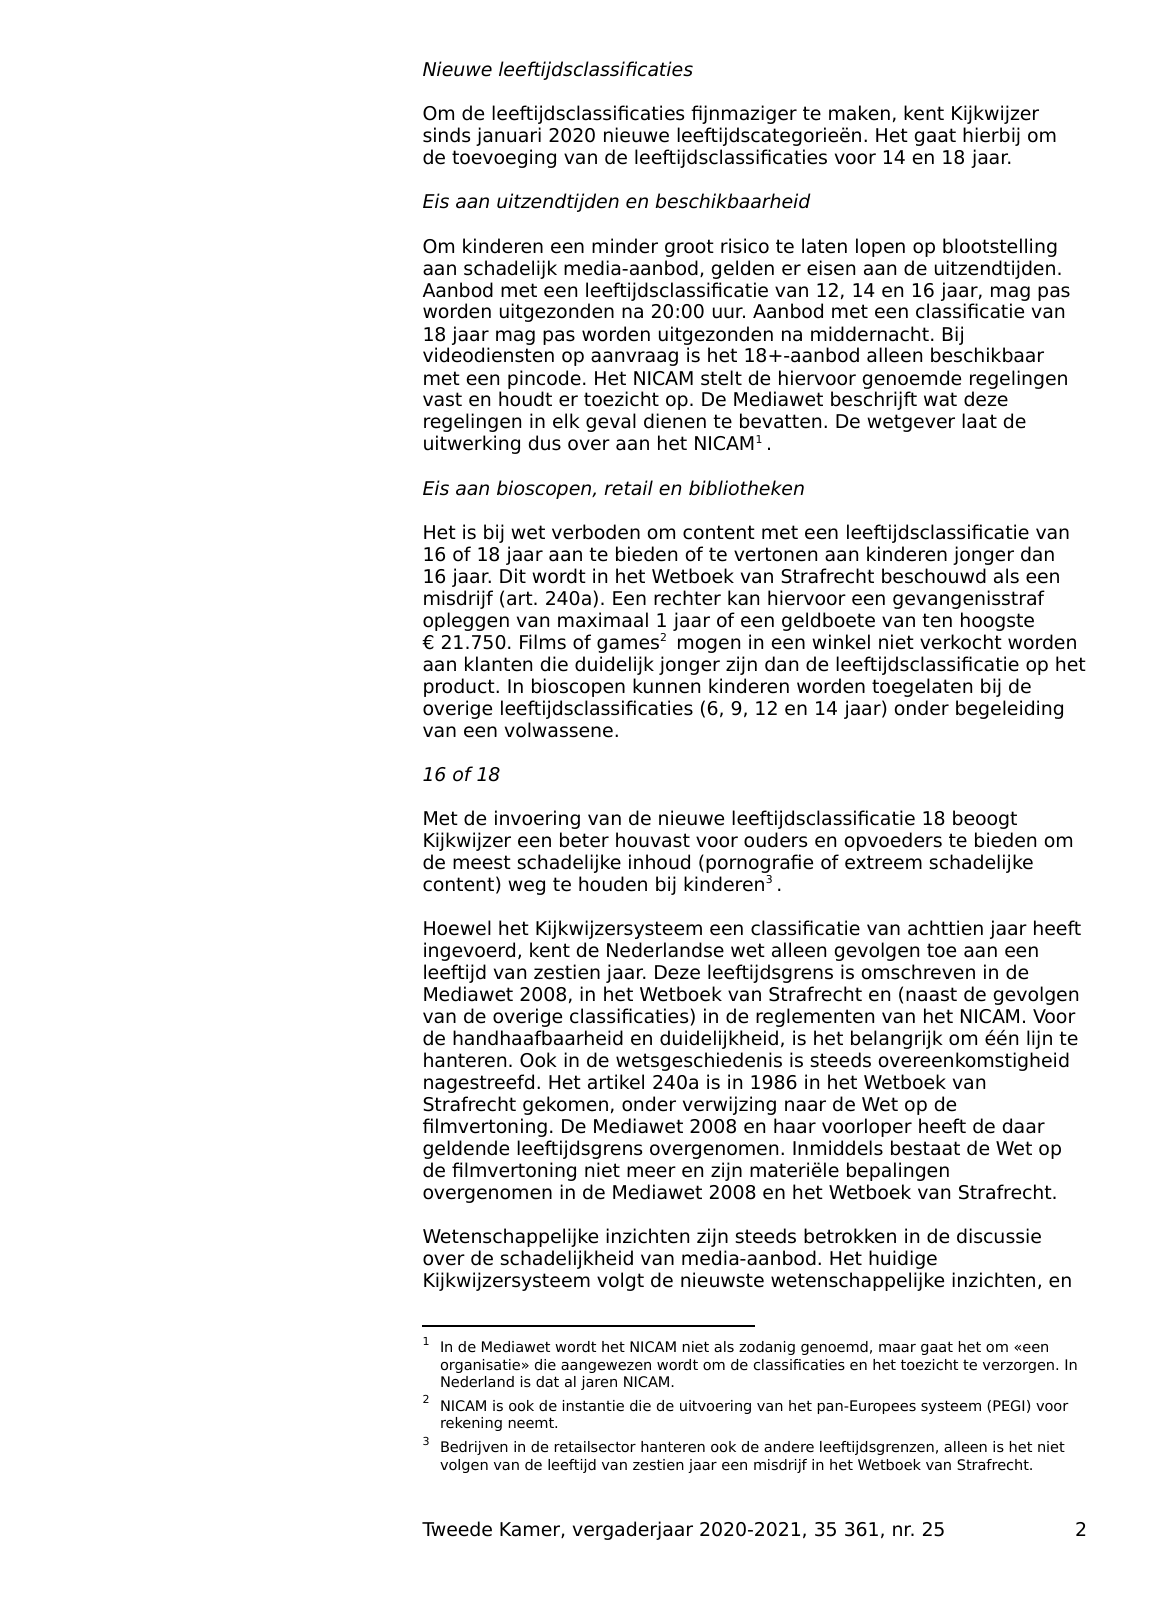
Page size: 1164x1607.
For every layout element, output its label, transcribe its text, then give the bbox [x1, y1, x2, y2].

text In de Mediawet wordt het NICAM niet als zodanig genoemd, maar gaat het om «een organisatie» die aangewezen wordt om de classificaties en het toezicht te verzorgen. In Nederland is dat al jaren NICAM. [422, 1335, 1087, 1391]
text Wetenschappelijke inzichten zijn steeds betrokken in de discussie over de schadelijkheid van media-aanbod. Het huidige Kijkwijzersysteem volgt de nieuwste wetenschappelijke inzichten, en [422, 1226, 1087, 1292]
subtitle Eis aan bioscopen, retail en bibliotheken [422, 477, 1087, 499]
text Om kinderen een minder groot risico te laten lopen op blootstelling aan schadelijk media-aanbod, gelden er eisen aan de uitzendtijden. Aanbod met een leeftijdsclassificatie van 12, 14 en 16 jaar, mag pas worden uitgezonden na 20:00 uur. Aanbod met een classificatie van 18 jaar mag pas worden uitgezonden na middernacht. Bij videodiensten op aanvraag is het 18+-aanbod alleen beschikbaar met een pincode. Het NICAM stelt de hiervoor genoemde regelingen vast en houdt er toezicht op. De Mediawet beschrijft wat deze regelingen in elk geval dienen te bevatten. De wetgever laat de uitwerking dus over aan het NICAM. [422, 236, 1087, 455]
text NICAM is ook de instantie die de uitvoering van het pan-Europees systeem (PEGI) voor rekening neemt. [422, 1393, 1087, 1432]
text Hoewel het Kijkwijzersysteem een classificatie van achttien jaar heeft ingevoerd, kent de Nederlandse wet alleen gevolgen toe aan een leeftijd van zestien jaar. Deze leeftijdsgrens is omschreven in de Mediawet 2008, in het Wetboek van Strafrecht en (naast de gevolgen van de overige classificaties) in de reglementen van het NICAM. Voor de handhaafbaarheid en duidelijkheid, is het belangrijk om één lijn te hanteren. Ook in de wetsgeschiedenis is steeds overeenkomstigheid nagestreefd. Het artikel 240a is in 1986 in het Wetboek van Strafrecht gekomen, onder verwijzing naar de Wet op de filmvertoning. De Mediawet 2008 en haar voorloper heeft de daar geldende leeftijdsgrens overgenomen. Inmiddels bestaat de Wet op de filmvertoning niet meer en zijn materiële bepalingen overgenomen in de Mediawet 2008 en het Wetboek van Strafrecht. [422, 918, 1087, 1204]
subtitle Eis aan uitzendtijden en beschikbaarheid [422, 191, 1087, 213]
text Om de leeftijdsclassificaties fijnmaziger te maken, kent Kijkwijzer sinds januari 2020 nieuwe leeftijdscategorieën. Het gaat hierbij om de toevoeging van de leeftijdsclassificaties voor 14 en 18 jaar. [422, 103, 1087, 169]
subtitle Nieuwe leeftijdsclassificaties [422, 59, 1087, 81]
subtitle 16 of 18 [422, 764, 1087, 786]
text Met de invoering van de nieuwe leeftijdsclassificatie 18 beoogt Kijkwijzer een beter houvast voor ouders en opvoeders te bieden om de meest schadelijke inhoud (pornografie of extreem schadelijke content) weg te houden bij kinderen. [422, 808, 1087, 896]
text Het is bij wet verboden om content met een leeftijdsclassificatie van 16 of 18 jaar aan te bieden of te vertonen aan kinderen jonger dan 16 jaar. Dit wordt in het Wetboek van Strafrecht beschouwd als een misdrijf (art. 240a). Een rechter kan hiervoor een gevangenisstraf opleggen van maximaal 1 jaar of een geldboete van ten hoogste € 21.750. Films of games mogen in een winkel niet verkocht worden aan klanten die duidelijk jonger zijn dan de leeftijdsclassificatie op het product. In bioscopen kunnen kinderen worden toegelaten bij de overige leeftijdsclassificaties (6, 9, 12 en 14 jaar) onder begeleiding van een volwassene. [422, 522, 1087, 741]
text Bedrijven in de retailsector hanteren ook de andere leeftijdsgrenzen, alleen is het niet volgen van de leeftijd van zestien jaar een misdrijf in het Wetboek van Strafrecht. [422, 1435, 1087, 1474]
